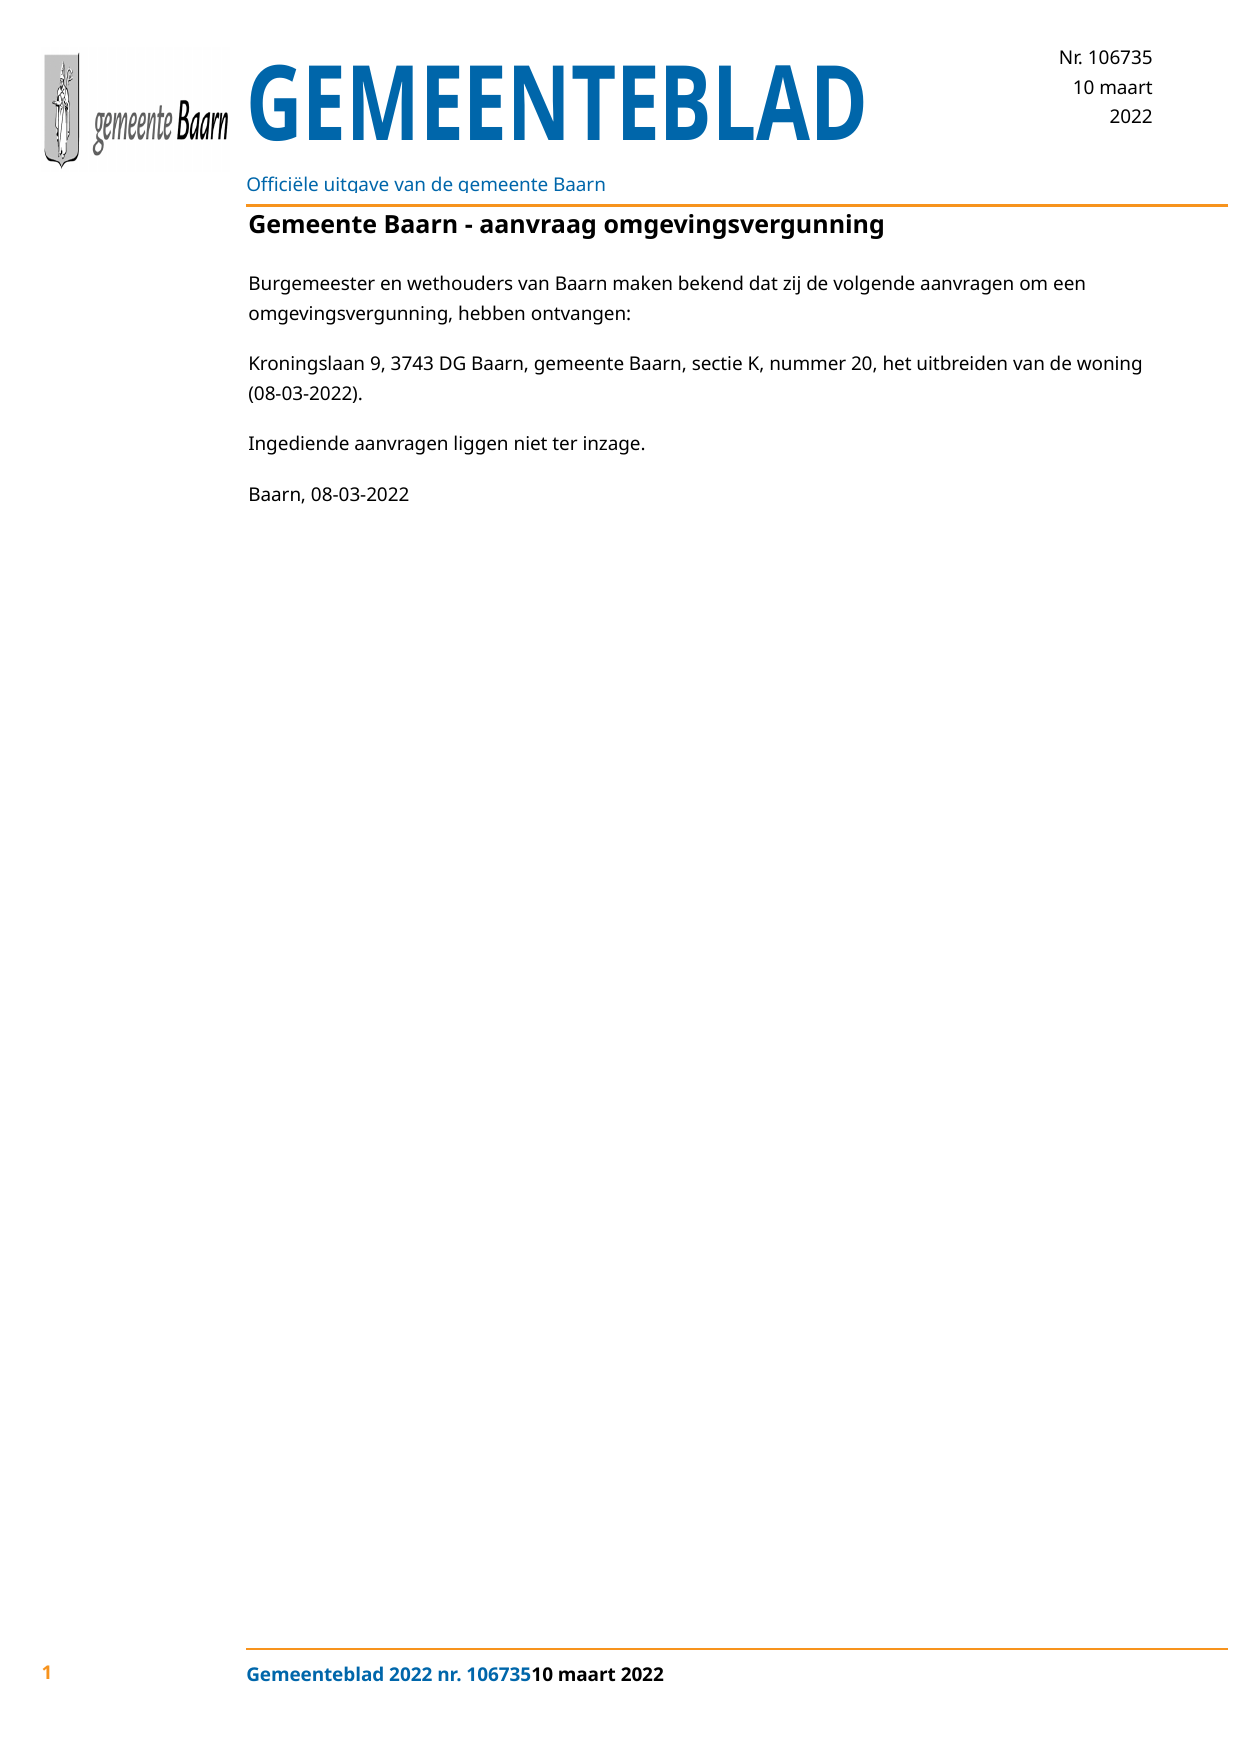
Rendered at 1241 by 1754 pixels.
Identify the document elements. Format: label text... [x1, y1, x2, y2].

text Kroningslaan 9, 3743 DG Baarn, gemeente Baarn, sectie K, nummer 20, het uitbreiden van de woning (08-03-2022). [248, 350, 1152, 406]
text Gemeente Baarn - aanvraag omgevingsvergunning [248, 207, 1152, 241]
text Burgemeester en wethouders van Baarn maken bekend dat zij de volgende aanvragen om een omgevingsvergunning, hebben ontvangen: [248, 270, 1152, 326]
text Baarn, 08-03-2022 [248, 481, 1152, 506]
picture [41, 47, 231, 172]
text Ingediende aanvragen liggen niet ter inzage. [248, 430, 1152, 456]
